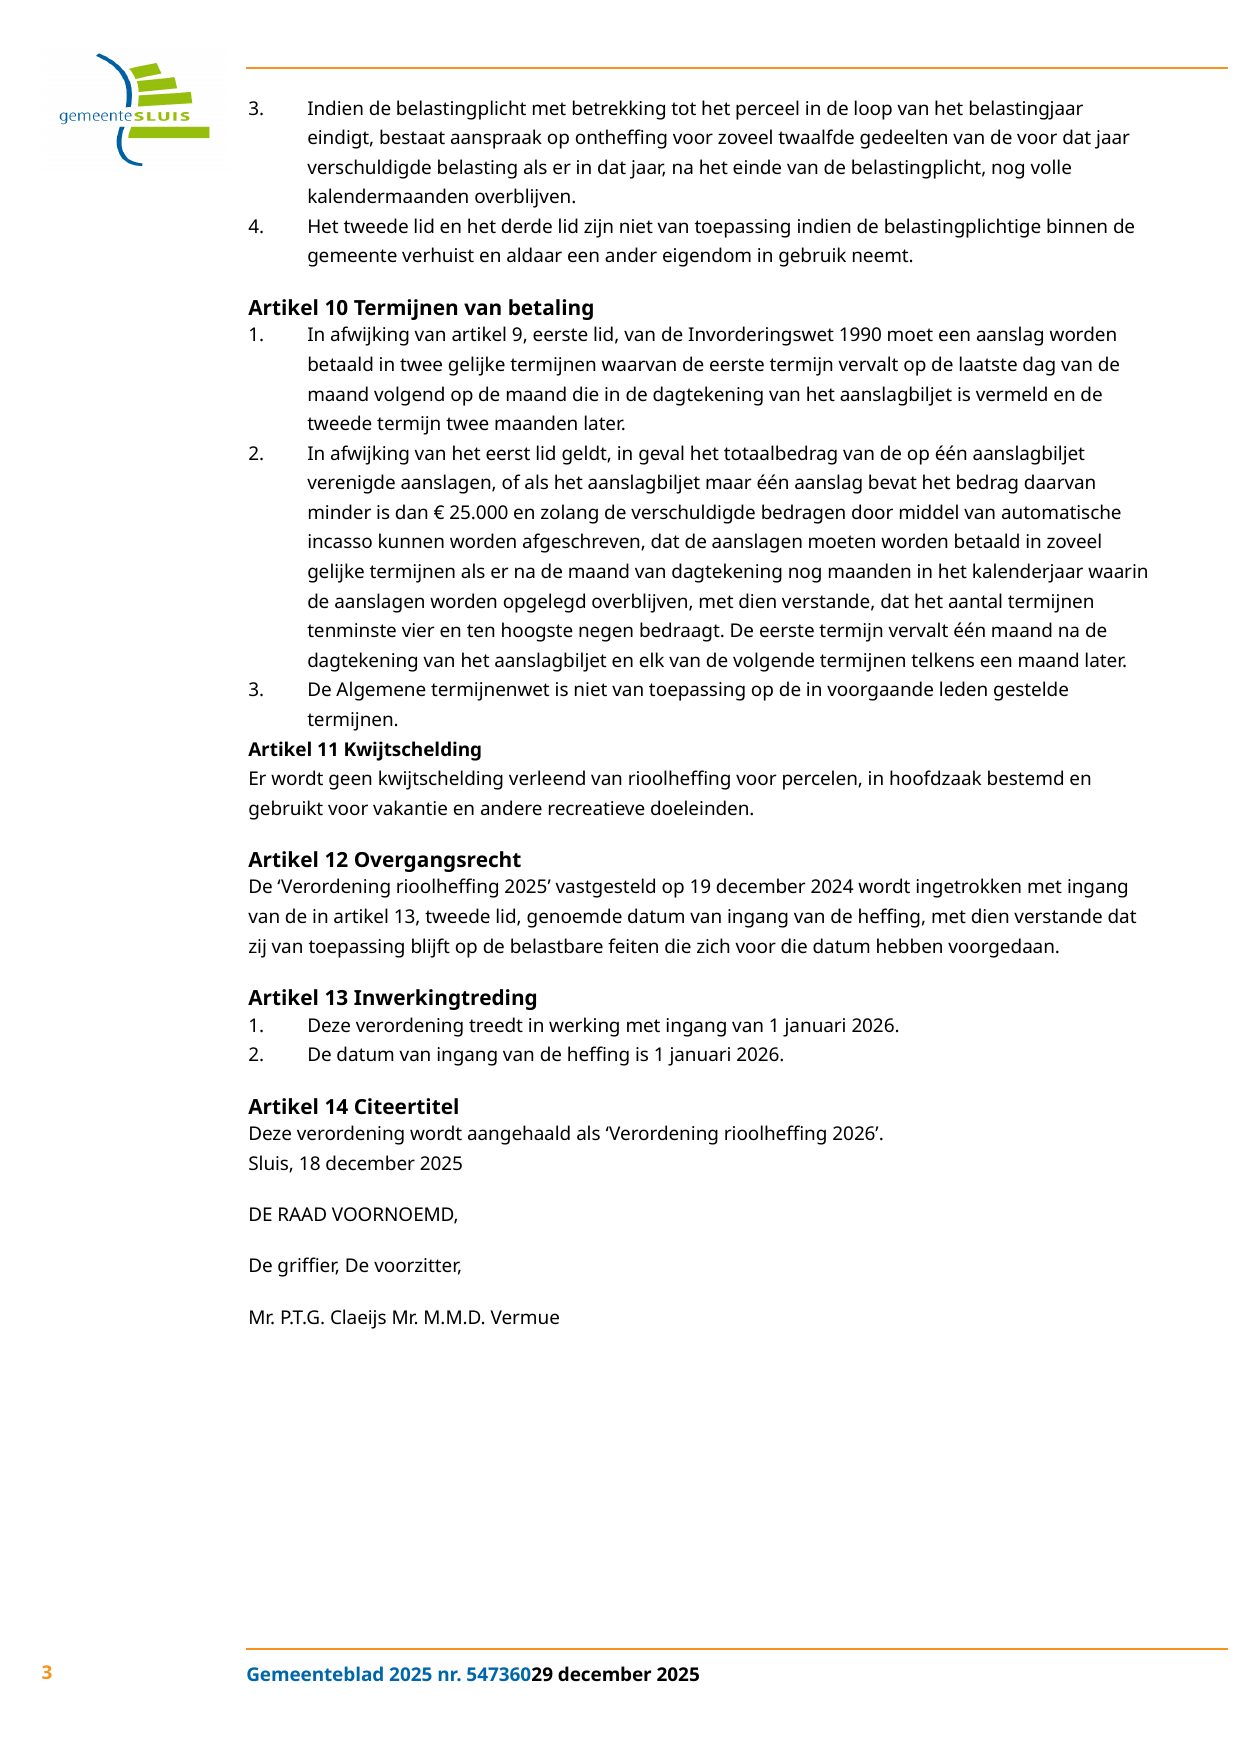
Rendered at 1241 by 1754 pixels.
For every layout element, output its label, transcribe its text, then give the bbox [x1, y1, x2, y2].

list Het tweede lid en het derde lid zijn niet van toepassing indien de belastingplichtige binnen de gemeente verhuist en aldaar een ander eigendom in gebruik neemt. [248, 213, 1152, 268]
text Artikel 13 Inwerkingtreding [248, 983, 1152, 1012]
list Indien de belastingplicht met betrekking tot het perceel in de loop van het belastingjaar eindigt, bestaat aanspraak op ontheffing voor zoveel twaalfde gedeelten van de voor dat jaar verschuldigde belasting als er in dat jaar, na het einde van de belastingplicht, nog volle kalendermaanden overblijven. [248, 95, 1152, 209]
text Er wordt geen kwijtschelding verleend van rioolheffing voor percelen, in hoofdzaak bestemd en gebruikt voor vakantie en andere recreatieve doeleinden. [248, 765, 1152, 821]
text De ‘Verordening rioolheffing 2025’ vastgesteld op 19 december 2024 wordt ingetrokken met ingang van de in artikel 13, tweede lid, genoemde datum van ingang van de heffing, met dien verstande dat zij van toepassing blijft op de belastbare feiten die zich voor die datum hebben voorgedaan. [248, 874, 1152, 959]
list De datum van ingang van de heffing is 1 januari 2026. [248, 1041, 1152, 1067]
text Artikel 14 Citeertitel [248, 1092, 1152, 1120]
list De Algemene termijnenwet is niet van toepassing op de in voorgaande leden gestelde termijnen. [248, 677, 1152, 732]
picture [41, 47, 231, 172]
text Artikel 12 Overgangsrecht [248, 845, 1152, 874]
text Sluis, 18 december 2025 [248, 1150, 1152, 1176]
text Deze verordening wordt aangehaald als ‘Verordening rioolheffing 2026’. [248, 1120, 1152, 1146]
text DE RAAD VOORNOEMD, [248, 1201, 1152, 1227]
text Artikel 11 Kwijtschelding [248, 736, 1152, 761]
text Mr. P.T.G. Claeijs Mr. M.M.D. Vermue [248, 1304, 1152, 1330]
list In afwijking van het eerst lid geldt, in geval het totaalbedrag van de op één aanslagbiljet verenigde aanslagen, of als het aanslagbiljet maar één aanslag bevat het bedrag daarvan minder is dan € 25.000 en zolang de verschuldigde bedragen door middel van automatische incasso kunnen worden afgeschreven, dat de aanslagen moeten worden betaald in zoveel gelijke termijnen als er na de maand van dagtekening nog maanden in het kalenderjaar waarin de aanslagen worden opgelegd overblijven, met dien verstande, dat het aantal termijnen tenminste vier en ten hoogste negen bedraagt. De eerste termijn vervalt één maand na de dagtekening van het aanslagbiljet en elk van de volgende termijnen telkens een maand later. [248, 440, 1152, 673]
text Artikel 10 Termijnen van betaling [248, 293, 1152, 322]
list Deze verordening treedt in werking met ingang van 1 januari 2026. [248, 1012, 1152, 1037]
text De griffier, De voorzitter, [248, 1253, 1152, 1278]
list In afwijking van artikel 9, eerste lid, van de Invorderingswet 1990 moet een aanslag worden betaald in twee gelijke termijnen waarvan de eerste termijn vervalt op de laatste dag van de maand volgend op de maand die in de dagtekening van het aanslagbiljet is vermeld en de tweede termijn twee maanden later. [248, 322, 1152, 436]
